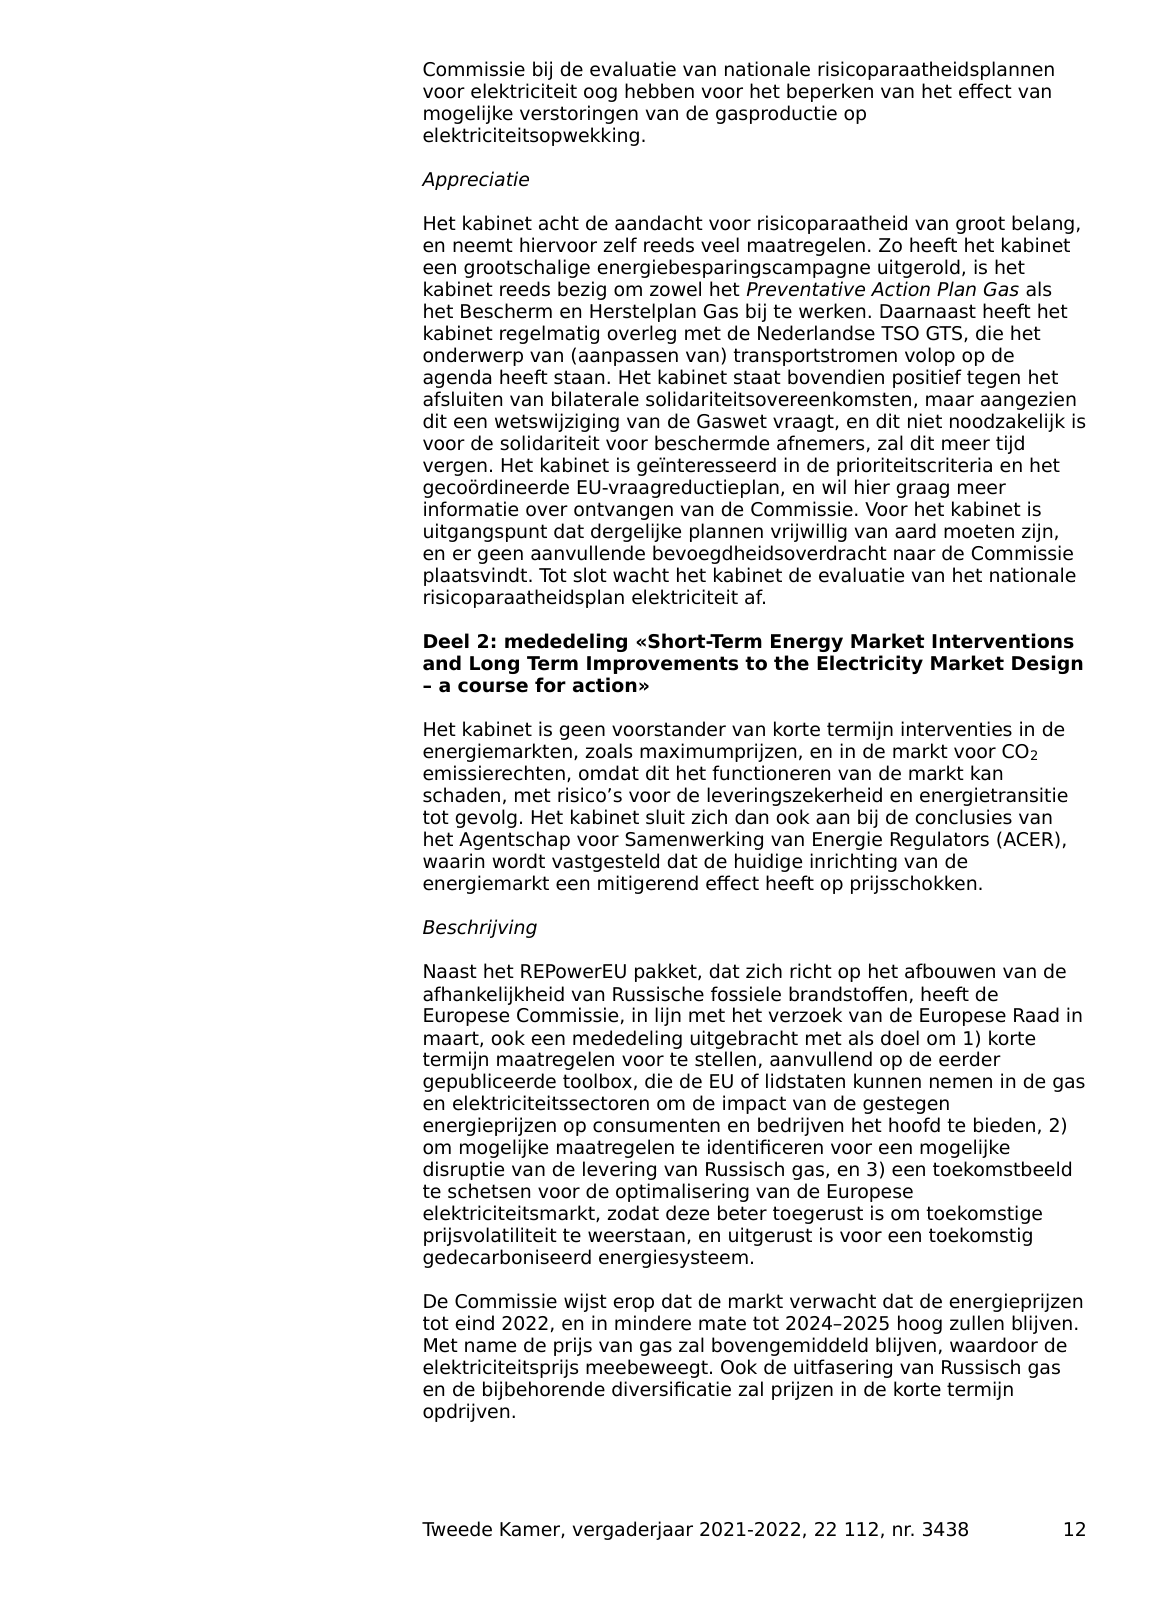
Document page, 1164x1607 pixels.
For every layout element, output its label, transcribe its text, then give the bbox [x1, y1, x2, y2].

text Het kabinet is geen voorstander van korte termijn interventies in de energiemarkten, zoals maximumprijzen, en in de markt voor CO2 emissierechten, omdat dit het functioneren van de markt kan schaden, met risico’s voor de leveringszekerheid en energietransitie tot gevolg. Het kabinet sluit zich dan ook aan bij de conclusies van het Agentschap voor Samenwerking van Energie Regulators (ACER), waarin wordt vastgesteld dat de huidige inrichting van de energiemarkt een mitigerend effect heeft op prijsschokken. [422, 719, 1087, 895]
subtitle Beschrijving [422, 917, 1087, 939]
text Appreciatie [422, 169, 1087, 191]
text Naast het REPowerEU pakket, dat zich richt op het afbouwen van de afhankelijkheid van Russische fossiele brandstoffen, heeft de Europese Commissie, in lijn met het verzoek van de Europese Raad in maart, ook een mededeling uitgebracht met als doel om 1) korte termijn maatregelen voor te stellen, aanvullend op de eerder gepubliceerde toolbox, die de EU of lidstaten kunnen nemen in de gas en elektriciteitssectoren om de impact van de gestegen energieprijzen op consumenten en bedrijven het hoofd te bieden, 2) om mogelijke maatregelen te identificeren voor een mogelijke disruptie van de levering van Russisch gas, en 3) een toekomstbeeld te schetsen voor de optimalisering van de Europese elektriciteitsmarkt, zodat deze beter toegerust is om toekomstige prijsvolatiliteit te weerstaan, en uitgerust is voor een toekomstig gedecarboniseerd energiesysteem. [422, 961, 1087, 1269]
text Commissie bij de evaluatie van nationale risicoparaatheidsplannen voor elektriciteit oog hebben voor het beperken van het effect van mogelijke verstoringen van de gasproductie op elektriciteitsopwekking. [422, 59, 1087, 147]
text De Commissie wijst erop dat de markt verwacht dat de energieprijzen tot eind 2022, en in mindere mate tot 2024–2025 hoog zullen blijven. Met name de prijs van gas zal bovengemiddeld blijven, waardoor de elektriciteitsprijs meebeweegt. Ook de uitfasering van Russisch gas en de bijbehorende diversificatie zal prijzen in de korte termijn opdrijven. [422, 1291, 1087, 1423]
subtitle Deel 2: mededeling «Short-Term Energy Market Interventions and Long Term Improvements to the Electricity Market Design – a course for action» [422, 631, 1087, 697]
text Het kabinet acht de aandacht voor risicoparaatheid van groot belang, en neemt hiervoor zelf reeds veel maatregelen. Zo heeft het kabinet een grootschalige energiebesparingscampagne uitgerold, is het kabinet reeds bezig om zowel het Preventative Action Plan Gas als het Bescherm en Herstelplan Gas bij te werken. Daarnaast heeft het kabinet regelmatig overleg met de Nederlandse TSO GTS, die het onderwerp van (aanpassen van) transportstromen volop op de agenda heeft staan. Het kabinet staat bovendien positief tegen het afsluiten van bilaterale solidariteitsovereenkomsten, maar aangezien dit een wetswijziging van de Gaswet vraagt, en dit niet noodzakelijk is voor de solidariteit voor beschermde afnemers, zal dit meer tijd vergen. Het kabinet is geïnteresseerd in de prioriteitscriteria en het gecoördineerde EU-vraagreductieplan, en wil hier graag meer informatie over ontvangen van de Commissie. Voor het kabinet is uitgangspunt dat dergelijke plannen vrijwillig van aard moeten zijn, en er geen aanvullende bevoegdheidsoverdracht naar de Commissie plaatsvindt. Tot slot wacht het kabinet de evaluatie van het nationale risicoparaatheidsplan elektriciteit af. [422, 213, 1087, 609]
